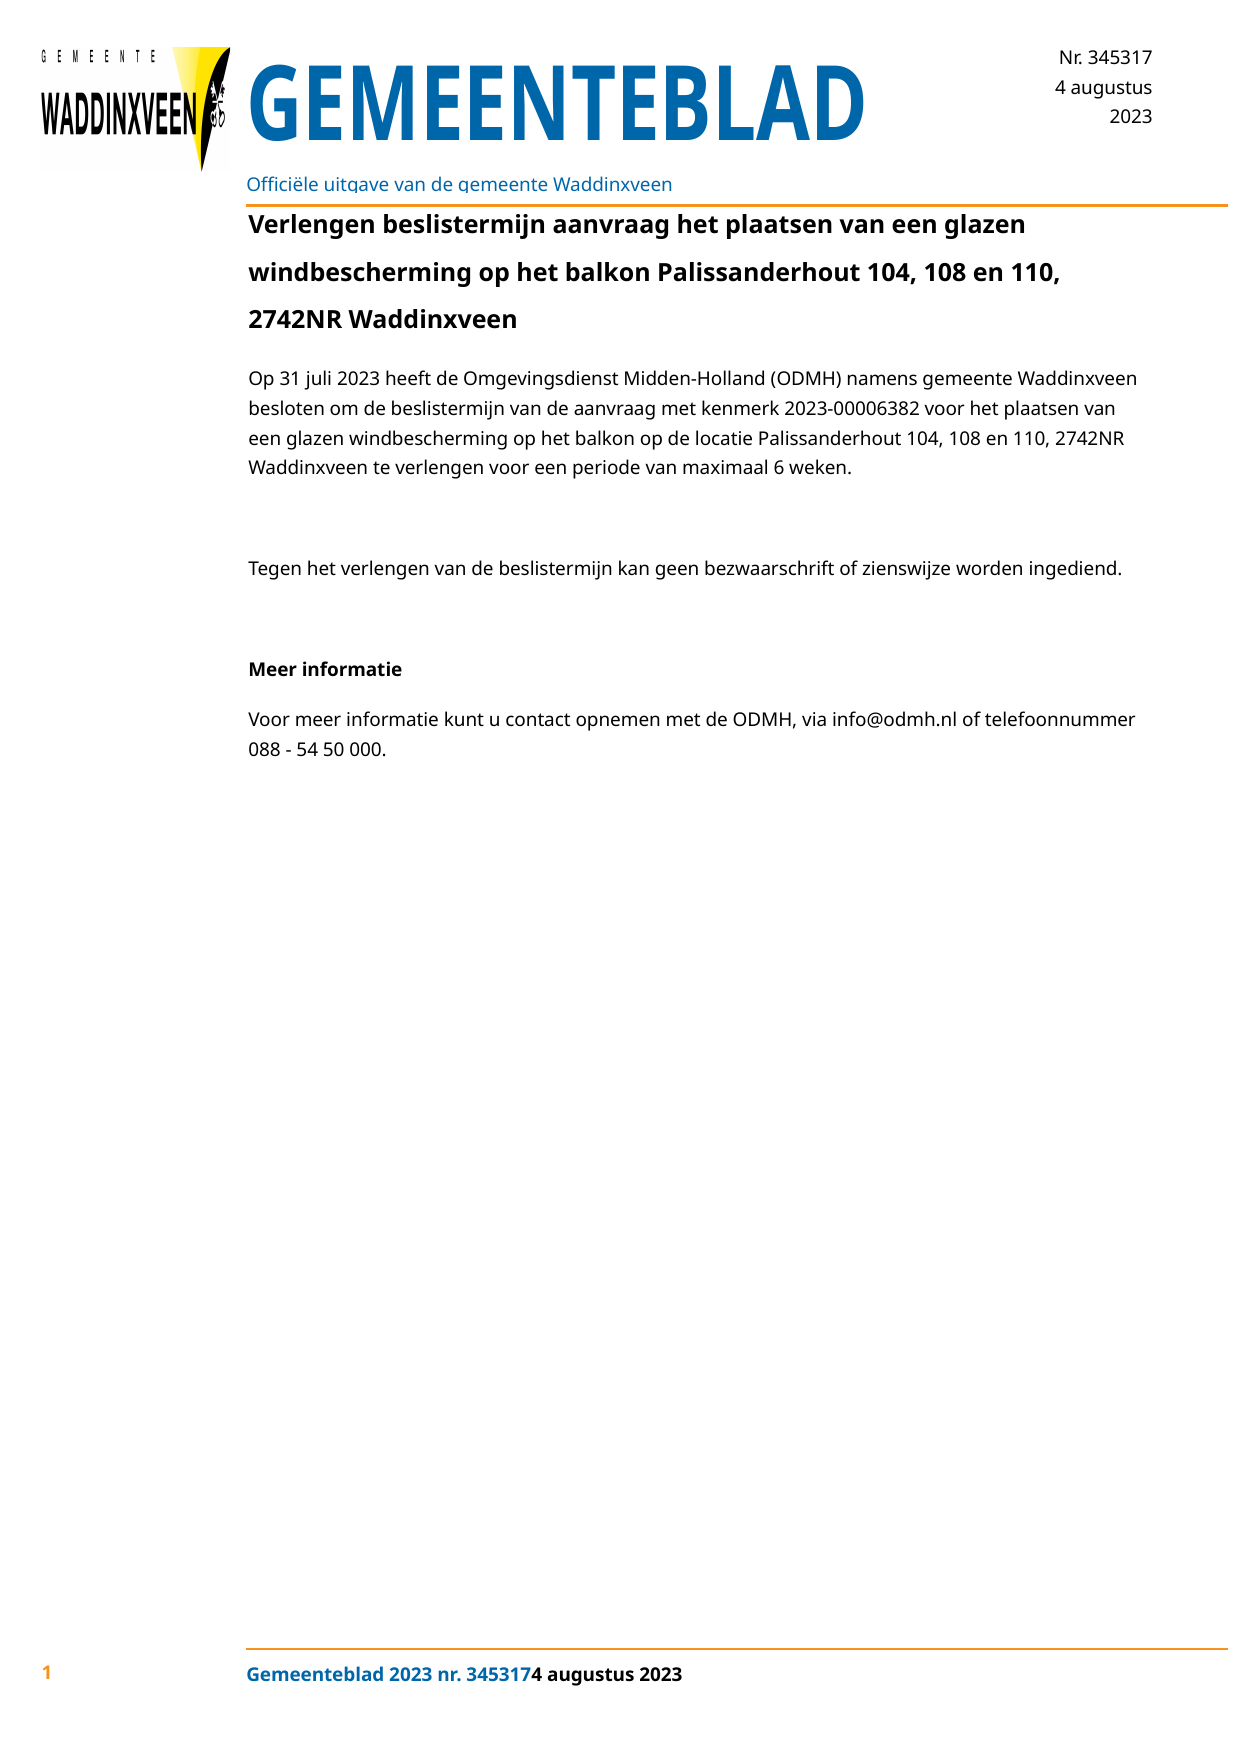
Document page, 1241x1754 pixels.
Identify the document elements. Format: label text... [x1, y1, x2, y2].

text Op 31 juli 2023 heeft de Omgevingsdienst Midden-Holland (ODMH) namens gemeente Waddinxveen besloten om de beslistermijn van de aanvraag met kenmerk 2023-00006382 voor het plaatsen van een glazen windbescherming op het balkon op de locatie Palissanderhout 104, 108 en 110, 2742NR Waddinxveen te verlengen voor een periode van maximaal 6 weken. [248, 366, 1152, 480]
text Meer informatie [248, 656, 1152, 682]
text Voor meer informatie kunt u contact opnemen met de ODMH, via info@odmh.nl of telefoonnummer 088 - 54 50 000. [248, 706, 1152, 762]
text Verlengen beslistermijn aanvraag het plaatsen van een glazen windbescherming op het balkon Palissanderhout 104, 108 en 110, 2742NR Waddinxveen [248, 207, 1152, 336]
text Tegen het verlengen van de beslistermijn kan geen bezwaarschrift of zienswijze worden ingediend. [248, 555, 1152, 581]
picture [41, 47, 231, 172]
